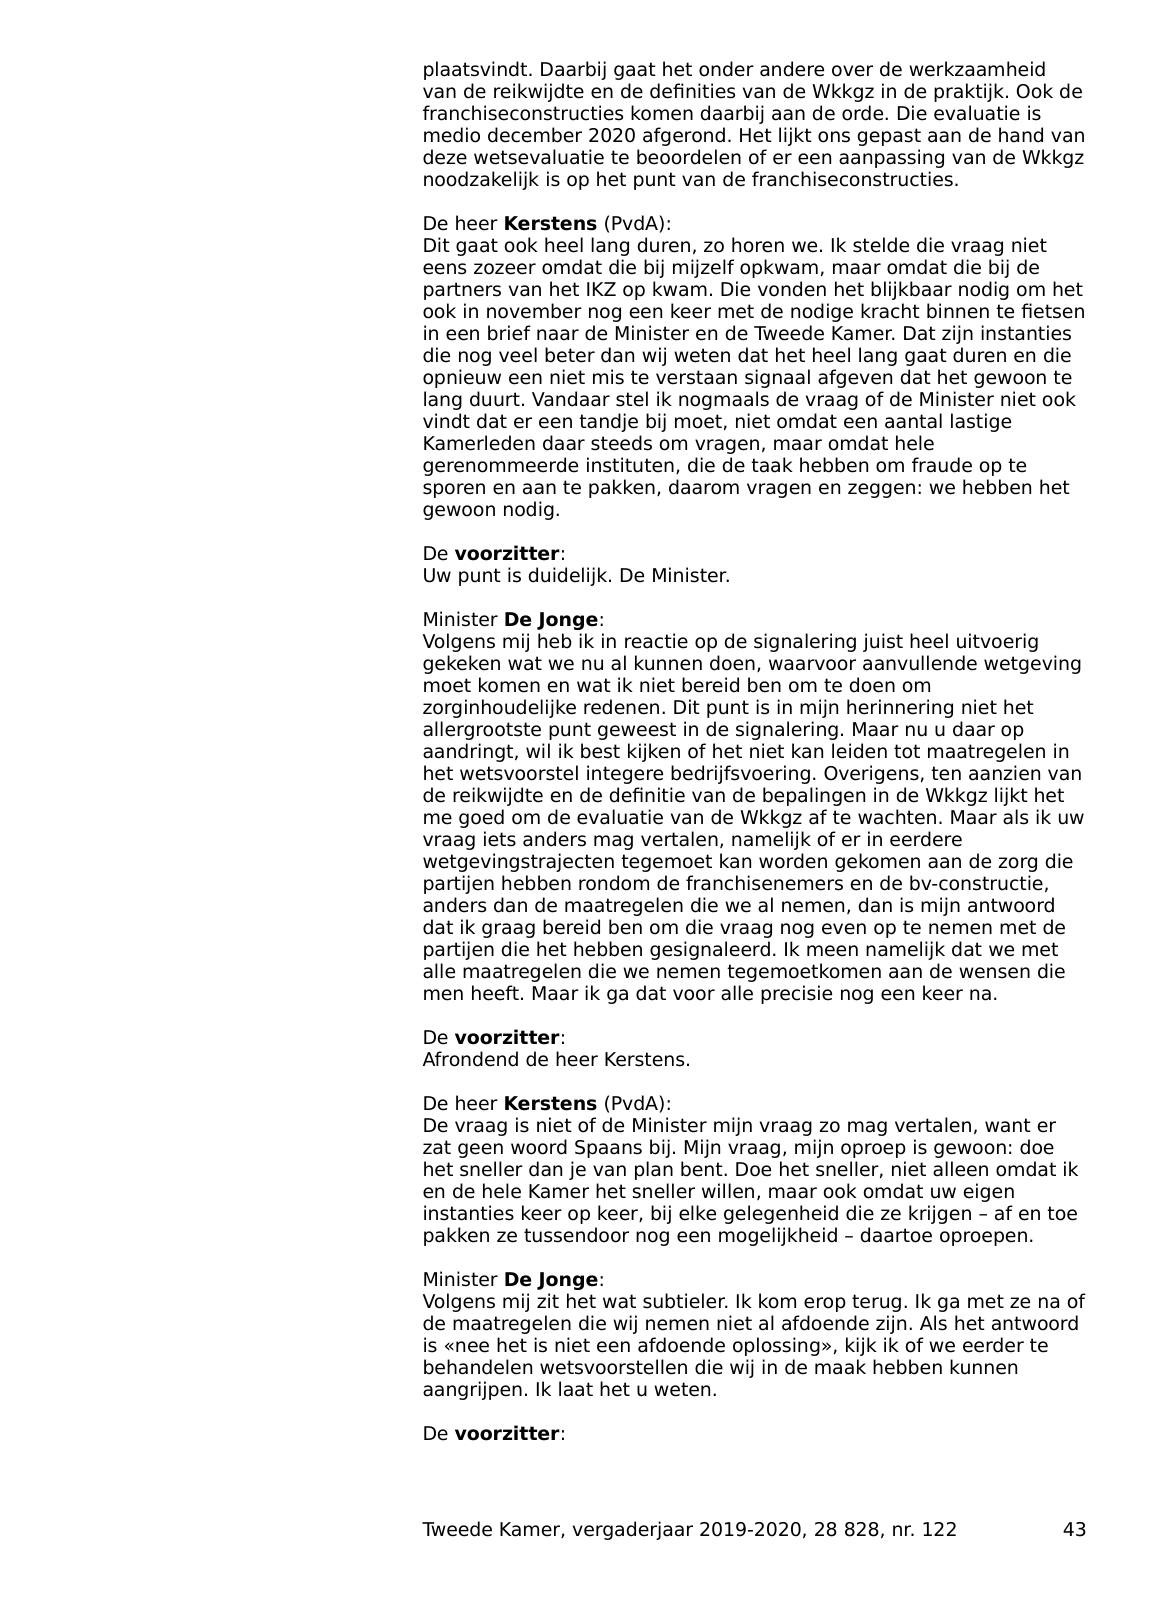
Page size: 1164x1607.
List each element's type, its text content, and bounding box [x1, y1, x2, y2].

text De heer Kerstens (PvdA): [422, 213, 1087, 235]
text Minister De Jonge: [422, 1269, 1087, 1291]
text De voorzitter: [422, 543, 1087, 565]
text Afrondend de heer Kerstens. [422, 1049, 1087, 1071]
text Volgens mij zit het wat subtieler. Ik kom erop terug. Ik ga met ze na of de maatregelen die wij nemen niet al afdoende zijn. Als het antwoord is «nee het is niet een afdoende oplossing», kijk ik of we eerder te behandelen wetsvoorstellen die wij in de maak hebben kunnen aangrijpen. Ik laat het u weten. [422, 1291, 1087, 1401]
text De voorzitter: [422, 1423, 1087, 1445]
text De vraag is niet of de Minister mijn vraag zo mag vertalen, want er zat geen woord Spaans bij. Mijn vraag, mijn oproep is gewoon: doe het sneller dan je van plan bent. Doe het sneller, niet alleen omdat ik en de hele Kamer het sneller willen, maar ook omdat uw eigen instanties keer op keer, bij elke gelegenheid die ze krijgen – af en toe pakken ze tussendoor nog een mogelijkheid – daartoe oproepen. [422, 1115, 1087, 1247]
text De heer Kerstens (PvdA): [422, 1093, 1087, 1115]
text De voorzitter: [422, 1027, 1087, 1049]
text Minister De Jonge: [422, 609, 1087, 631]
text plaatsvindt. Daarbij gaat het onder andere over de werkzaamheid van de reikwijdte en de definities van de Wkkgz in de praktijk. Ook de franchiseconstructies komen daarbij aan de orde. Die evaluatie is medio december 2020 afgerond. Het lijkt ons gepast aan de hand van deze wetsevaluatie te beoordelen of er een aanpassing van de Wkkgz noodzakelijk is op het punt van de franchiseconstructies. [422, 59, 1087, 191]
text Dit gaat ook heel lang duren, zo horen we. Ik stelde die vraag niet eens zozeer omdat die bij mijzelf opkwam, maar omdat die bij de partners van het IKZ op kwam. Die vonden het blijkbaar nodig om het ook in november nog een keer met de nodige kracht binnen te fietsen in een brief naar de Minister en de Tweede Kamer. Dat zijn instanties die nog veel beter dan wij weten dat het heel lang gaat duren en die opnieuw een niet mis te verstaan signaal afgeven dat het gewoon te lang duurt. Vandaar stel ik nogmaals de vraag of de Minister niet ook vindt dat er een tandje bij moet, niet omdat een aantal lastige Kamerleden daar steeds om vragen, maar omdat hele gerenommeerde instituten, die de taak hebben om fraude op te sporen en aan te pakken, daarom vragen en zeggen: we hebben het gewoon nodig. [422, 235, 1087, 521]
text Volgens mij heb ik in reactie op de signalering juist heel uitvoerig gekeken wat we nu al kunnen doen, waarvoor aanvullende wetgeving moet komen en wat ik niet bereid ben om te doen om zorginhoudelijke redenen. Dit punt is in mijn herinnering niet het allergrootste punt geweest in de signalering. Maar nu u daar op aandringt, wil ik best kijken of het niet kan leiden tot maatregelen in het wetsvoorstel integere bedrijfsvoering. Overigens, ten aanzien van de reikwijdte en de definitie van de bepalingen in de Wkkgz lijkt het me goed om de evaluatie van de Wkkgz af te wachten. Maar als ik uw vraag iets anders mag vertalen, namelijk of er in eerdere wetgevingstrajecten tegemoet kan worden gekomen aan de zorg die partijen hebben rondom de franchisenemers en de bv-constructie, anders dan de maatregelen die we al nemen, dan is mijn antwoord dat ik graag bereid ben om die vraag nog even op te nemen met de partijen die het hebben gesignaleerd. Ik meen namelijk dat we met alle maatregelen die we nemen tegemoetkomen aan de wensen die men heeft. Maar ik ga dat voor alle precisie nog een keer na. [422, 631, 1087, 1005]
text Uw punt is duidelijk. De Minister. [422, 565, 1087, 587]
